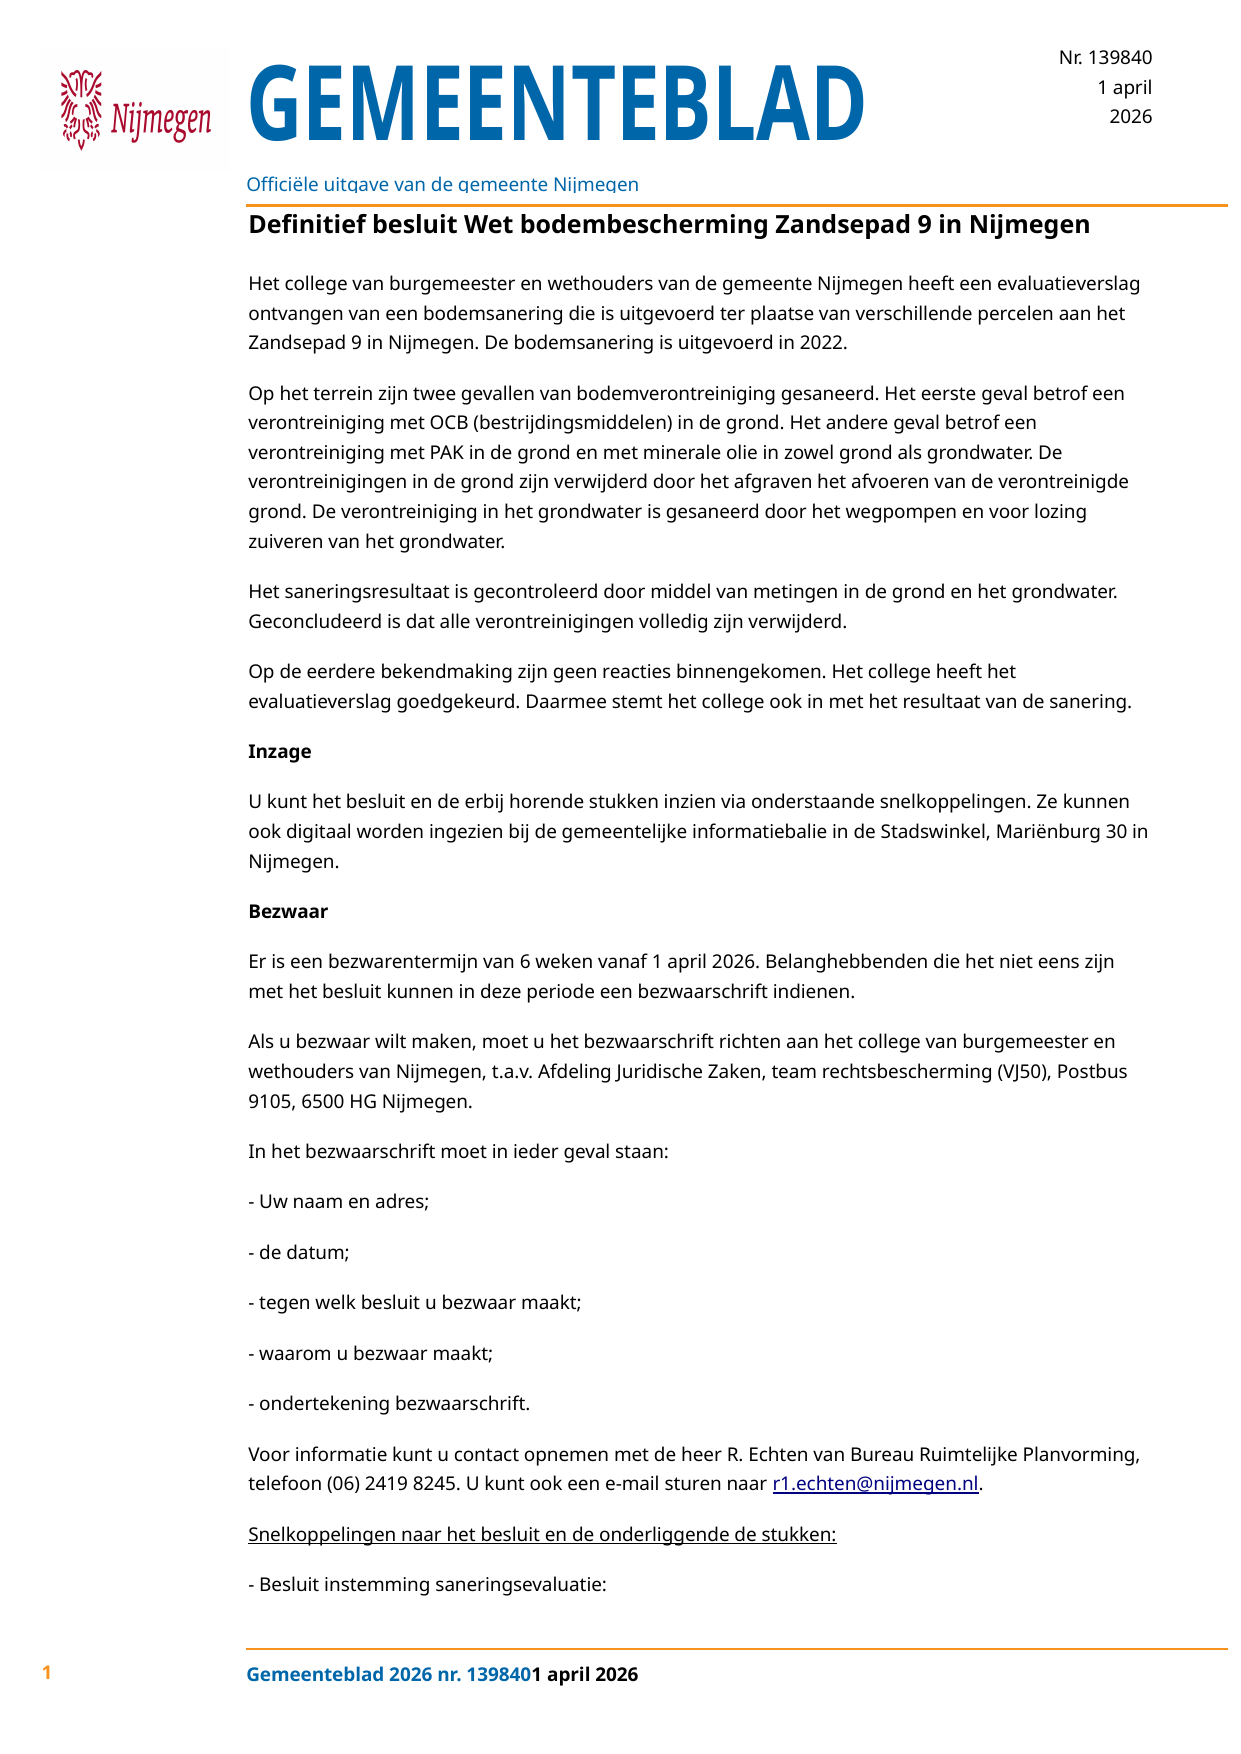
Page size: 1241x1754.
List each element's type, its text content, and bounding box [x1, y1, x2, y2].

text Snelkoppelingen naar het besluit en de onderliggende de stukken: [248, 1521, 1152, 1546]
text U kunt het besluit en de erbij horende stukken inzien via onderstaande snelkoppelingen. Ze kunnen ook digitaal worden ingezien bij de gemeentelijke informatiebalie in de Stadswinkel, Mariënburg 30 in Nijmegen. [248, 789, 1152, 873]
text Op het terrein zijn twee gevallen van bodemverontreiniging gesaneerd. Het eerste geval betrof een verontreiniging met OCB (bestrijdingsmiddelen) in de grond. Het andere geval betrof een verontreiniging met PAK in de grond en met minerale olie in zowel grond als grondwater. De verontreinigingen in de grond zijn verwijderd door het afgraven het afvoeren van de verontreinigde grond. De verontreiniging in het grondwater is gesaneerd door het wegpompen en voor lozing zuiveren van het grondwater. [248, 380, 1152, 553]
text - de datum; [248, 1239, 1152, 1265]
text Inzage [248, 738, 1152, 764]
text Op de eerdere bekendmaking zijn geen reacties binnengekomen. Het college heeft het evaluatieverslag goedgekeurd. Daarmee stemt het college ook in met het resultaat van de sanering. [248, 658, 1152, 713]
text In het bezwaarschrift moet in ieder geval staan: [248, 1138, 1152, 1164]
text Voor informatie kunt u contact opnemen met de heer R. Echten van Bureau Ruimtelijke Planvorming, telefoon (06) 2419 8245. U kunt ook een e-mail sturen naar r1.echten@nijmegen.nl. [248, 1441, 1152, 1496]
text - Besluit instemming saneringsevaluatie: [248, 1571, 1152, 1597]
picture [41, 47, 231, 172]
text Als u bezwaar wilt maken, moet u het bezwaarschrift richten aan het college van burgemeester en wethouders van Nijmegen, t.a.v. Afdeling Juridische Zaken, team rechtsbescherming (VJ50), Postbus 9105, 6500 HG Nijmegen. [248, 1029, 1152, 1113]
text Er is een bezwarentermijn van 6 weken vanaf 1 april 2026. Belanghebbenden die het niet eens zijn met het besluit kunnen in deze periode een bezwaarschrift indienen. [248, 949, 1152, 1004]
text - Uw naam en adres; [248, 1189, 1152, 1214]
text - tegen welk besluit u bezwaar maakt; [248, 1289, 1152, 1315]
text Het saneringsresultaat is gecontroleerd door middel van metingen in de grond en het grondwater. Geconcludeerd is dat alle verontreinigingen volledig zijn verwijderd. [248, 578, 1152, 633]
text Het college van burgemeester en wethouders van de gemeente Nijmegen heeft een evaluatieverslag ontvangen van een bodemsanering die is uitgevoerd ter plaatse van verschillende percelen aan het Zandsepad 9 in Nijmegen. De bodemsanering is uitgevoerd in 2022. [248, 270, 1152, 355]
text - waarom u bezwaar maakt; [248, 1340, 1152, 1366]
text Bezwaar [248, 898, 1152, 924]
text - ondertekening bezwaarschrift. [248, 1390, 1152, 1416]
text Definitief besluit Wet bodembescherming Zandsepad 9 in Nijmegen [248, 207, 1152, 241]
